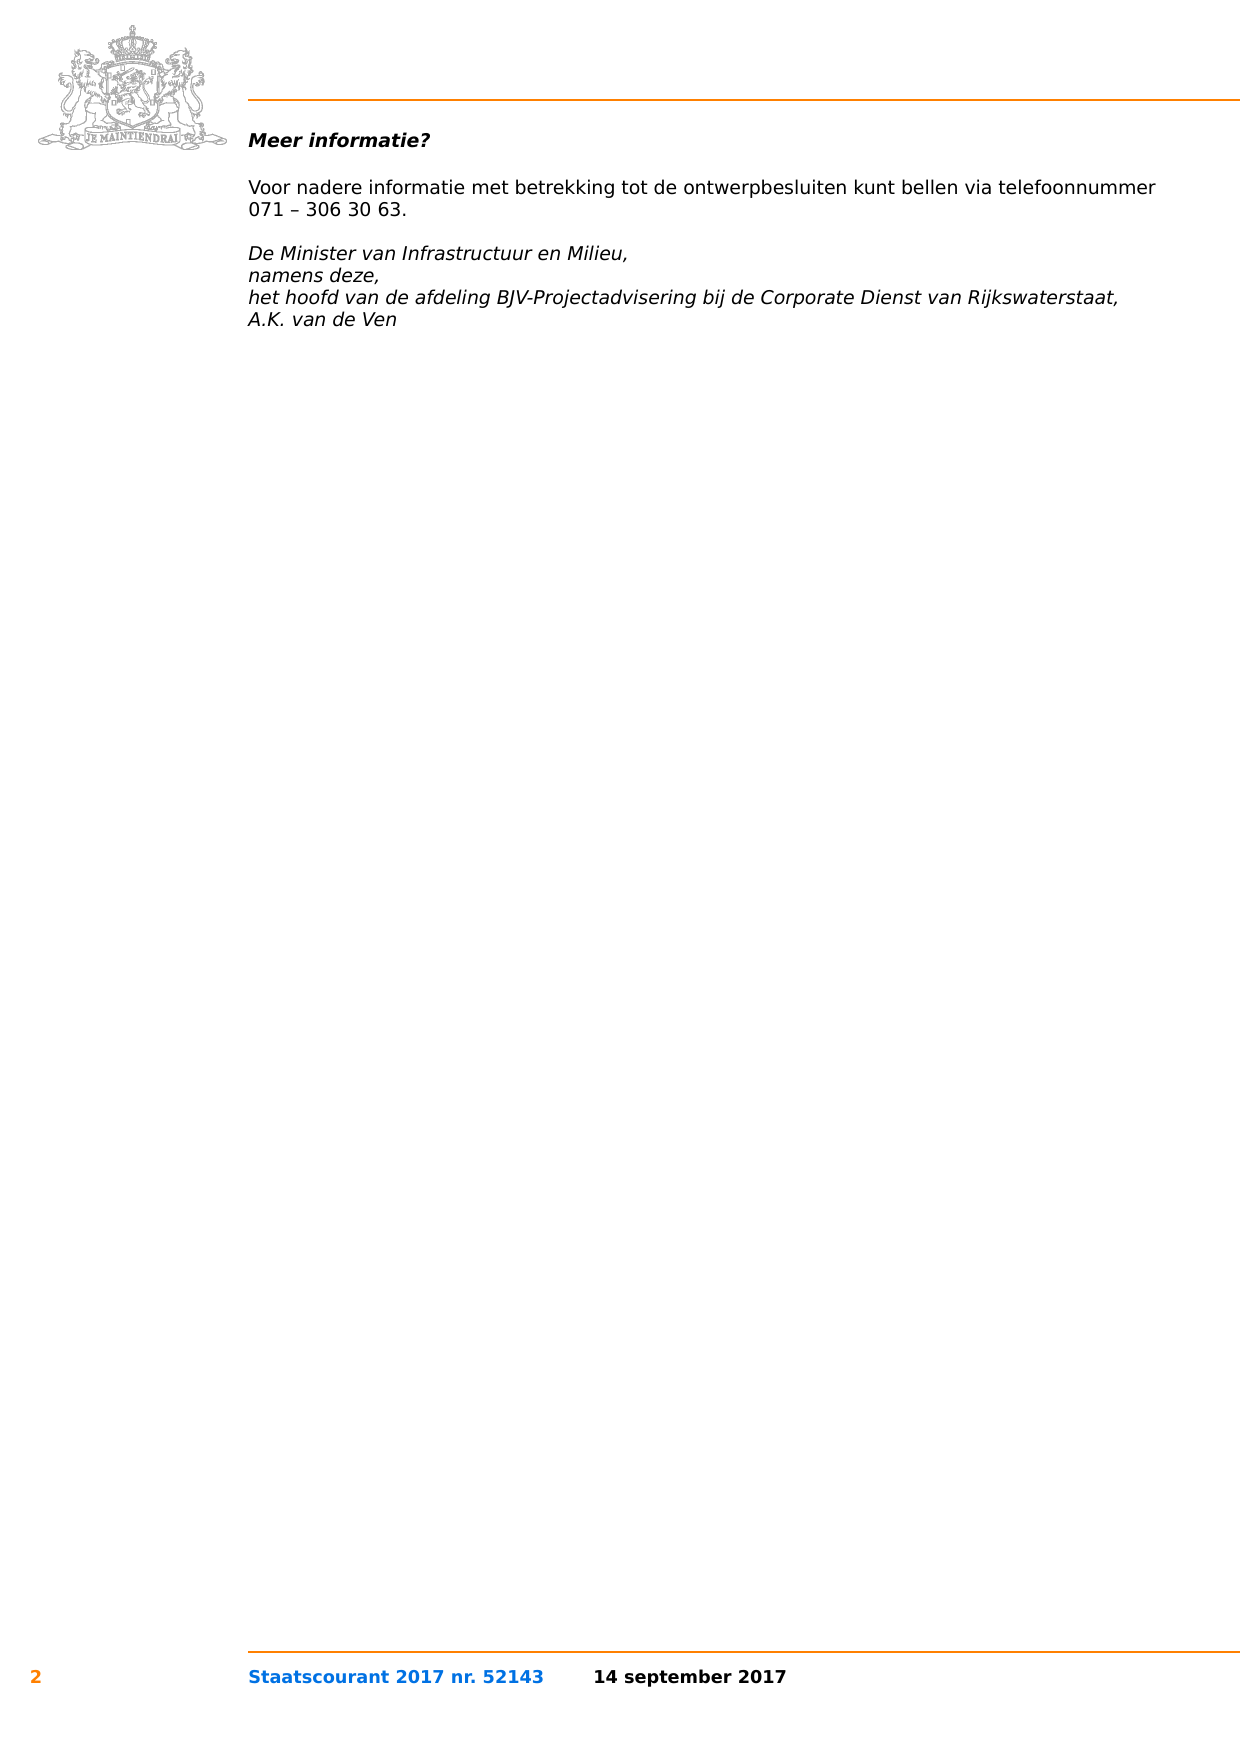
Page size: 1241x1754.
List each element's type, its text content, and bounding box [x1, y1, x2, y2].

text Voor nadere informatie met betrekking tot de ontwerpbesluiten kunt bellen via telefoonnummer 071 – 306 30 63. [248, 177, 1163, 221]
picture [38, 25, 227, 150]
text De Minister van Infrastructuur en Milieu, namens deze, het hoofd van de afdeling BJV-Projectadvisering bij de Corporate Dienst van Rijkswaterstaat, A.K. van de Ven [248, 243, 1163, 331]
subtitle Meer informatie? [248, 130, 1163, 152]
